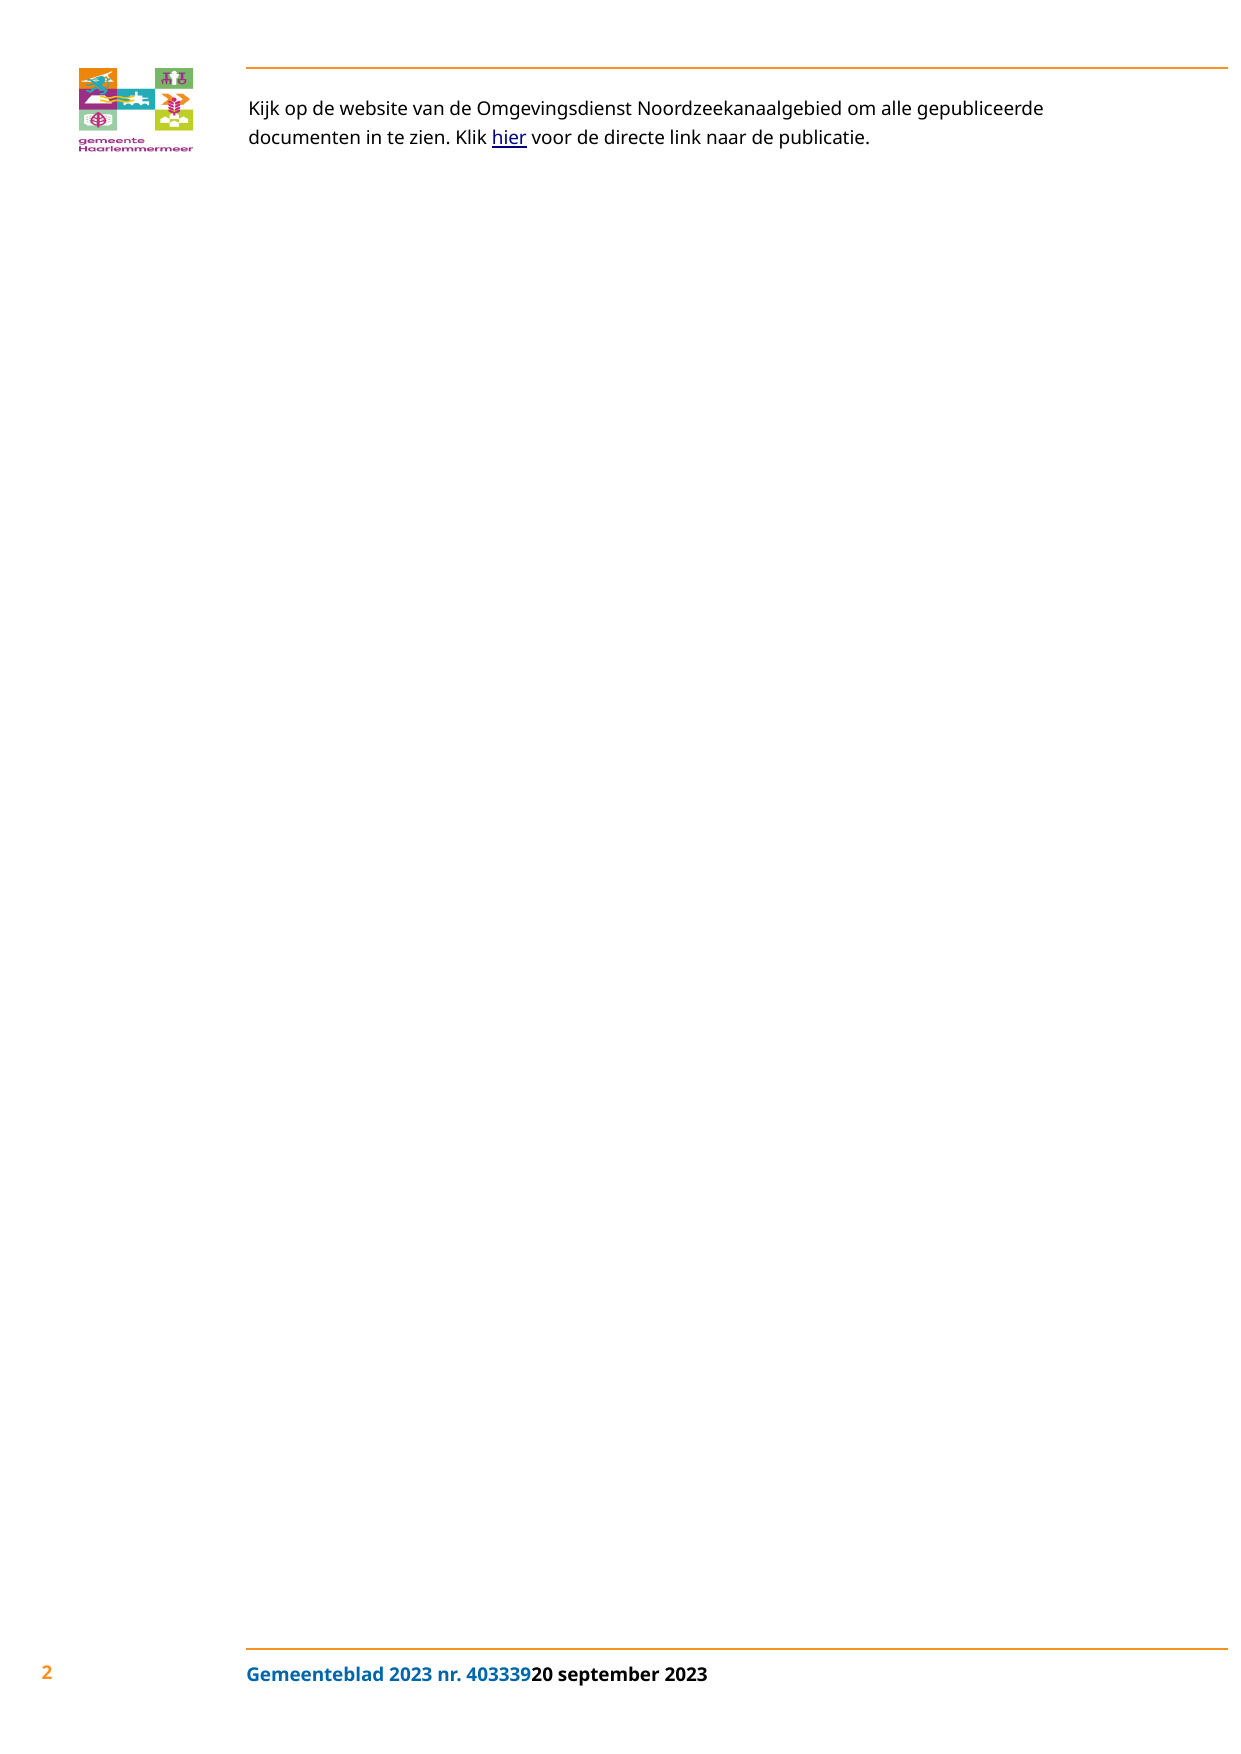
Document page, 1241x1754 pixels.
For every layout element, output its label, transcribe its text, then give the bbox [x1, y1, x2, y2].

text Kijk op de website van de Omgevingsdienst Noordzeekanaalgebied om alle gepubliceerde documenten in te zien. Klik hier voor de directe link naar de publicatie. [248, 95, 1152, 150]
picture [41, 47, 231, 172]
